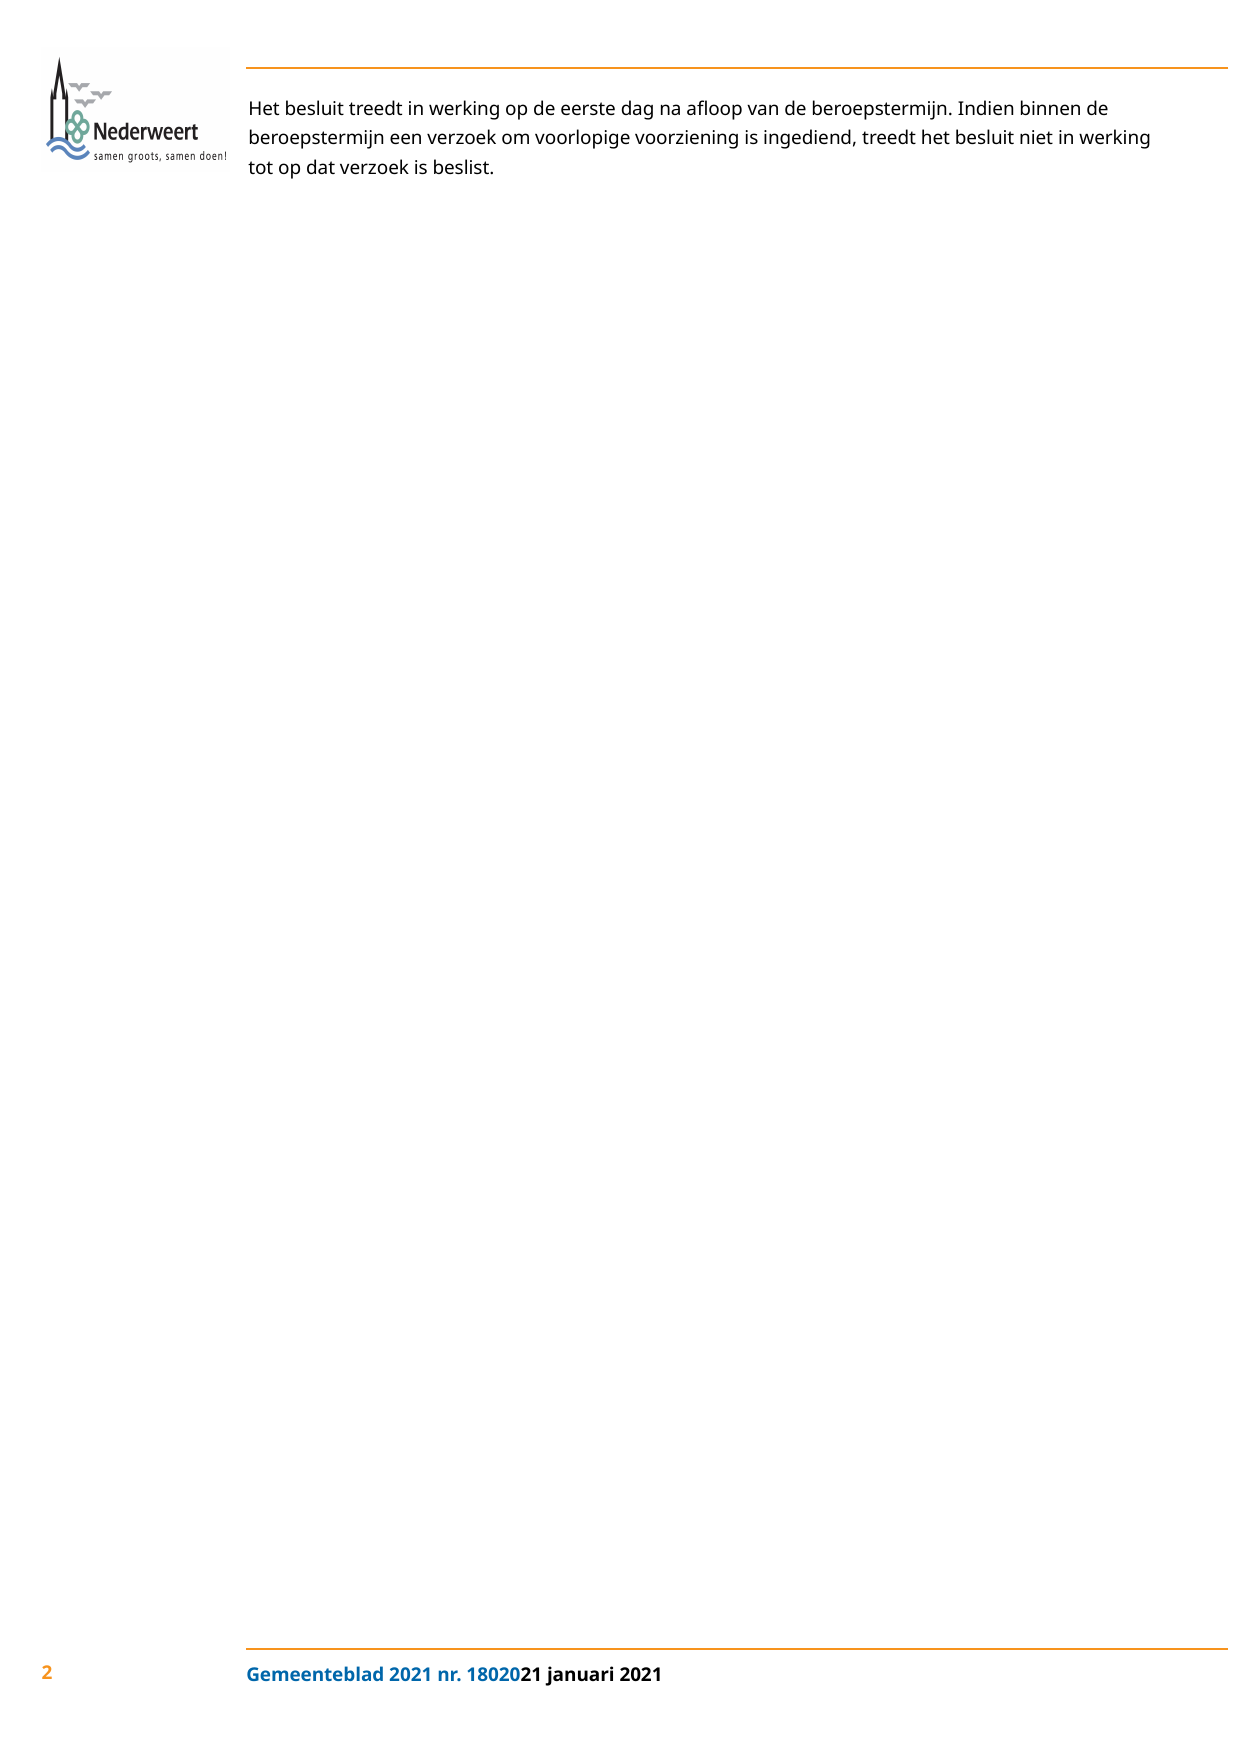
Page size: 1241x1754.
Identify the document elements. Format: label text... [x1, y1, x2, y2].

picture [41, 47, 231, 172]
text Het besluit treedt in werking op de eerste dag na afloop van de beroepstermijn. Indien binnen de beroepstermijn een verzoek om voorlopige voorziening is ingediend, treedt het besluit niet in werking tot op dat verzoek is beslist. [248, 95, 1152, 180]
